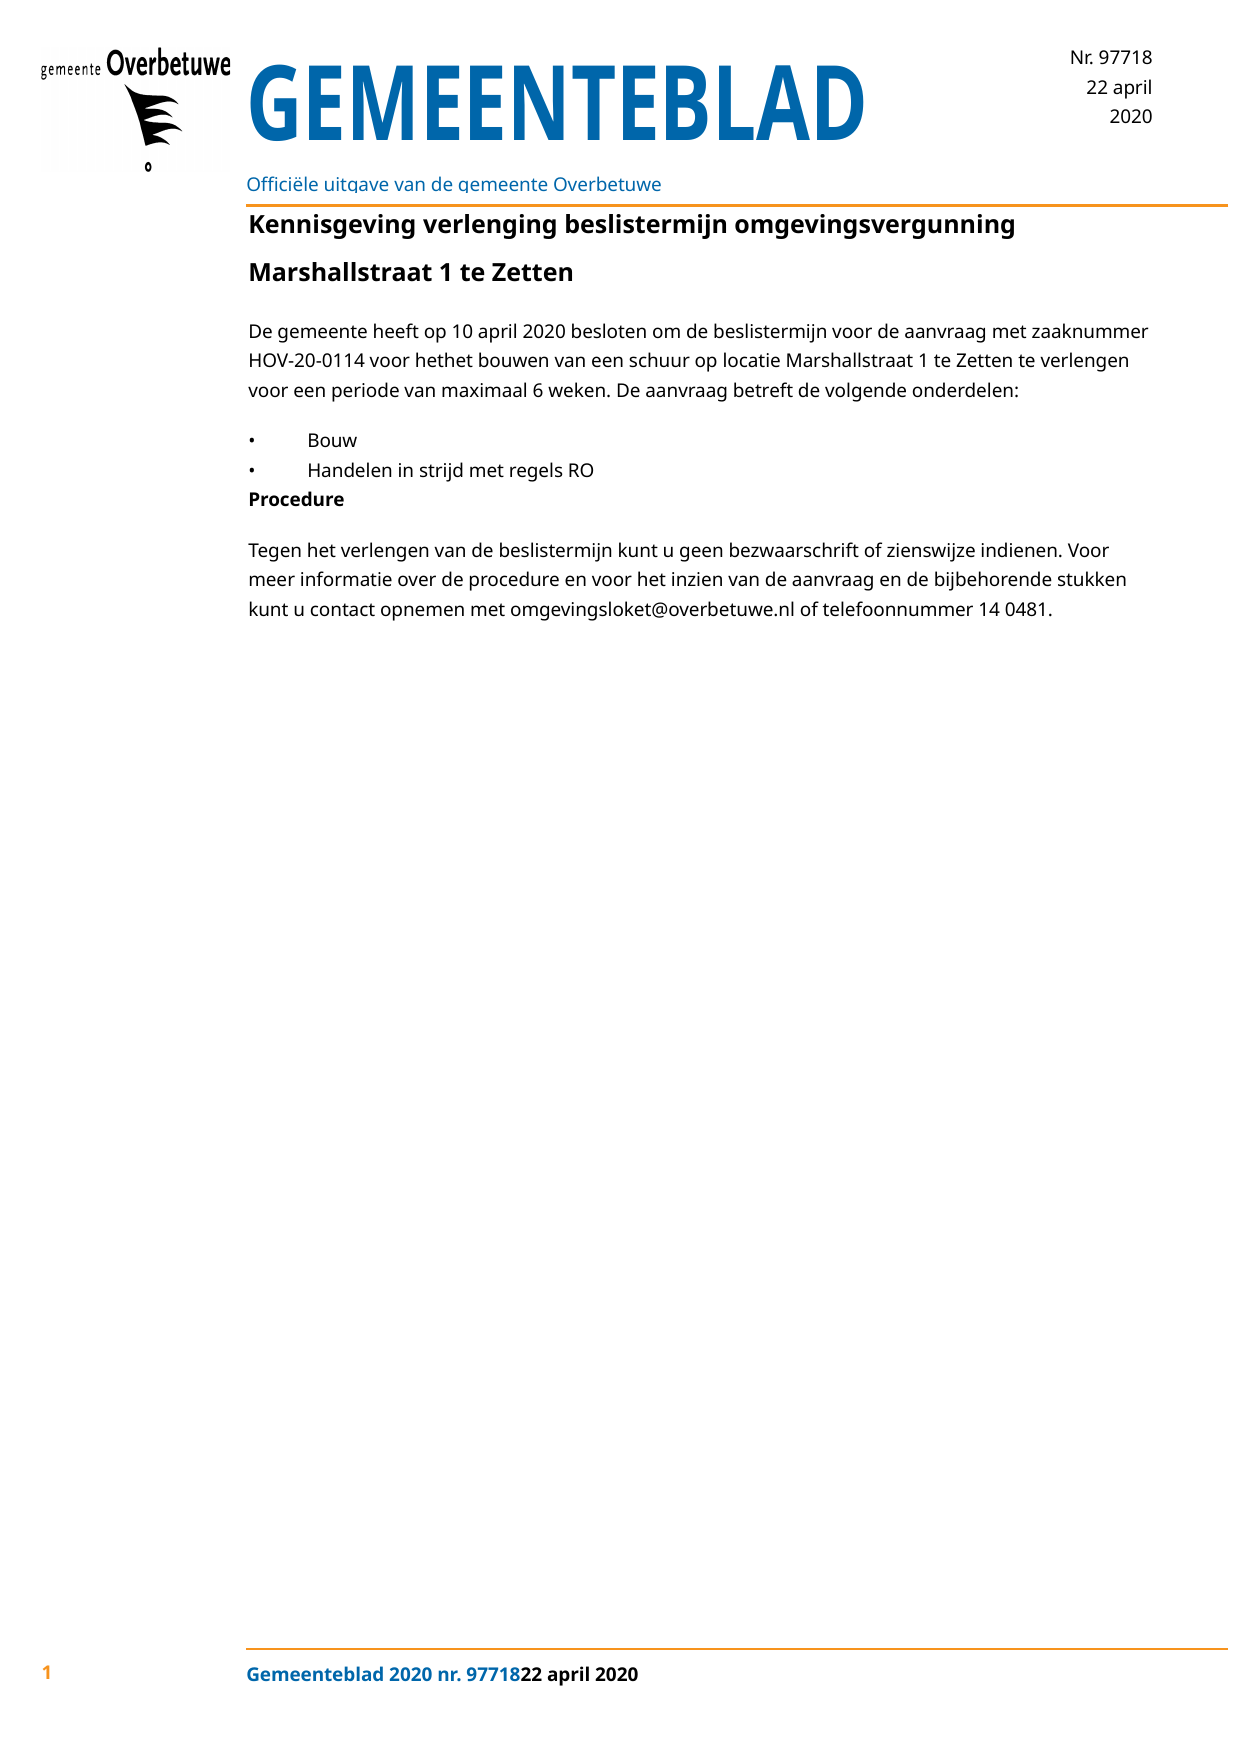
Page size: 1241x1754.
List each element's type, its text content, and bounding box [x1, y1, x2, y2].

picture [41, 47, 231, 172]
list Handelen in strijd met regels RO [248, 457, 1152, 483]
text Kennisgeving verlenging beslistermijn omgevingsvergunning Marshallstraat 1 te Zetten [248, 207, 1152, 288]
text Tegen het verlengen van de beslistermijn kunt u geen bezwaarschrift of zienswijze indienen. Voor meer informatie over de procedure en voor het inzien van de aanvraag en de bijbehorende stukken kunt u contact opnemen met omgevingsloket@overbetuwe.nl of telefoonnummer 14 0481. [248, 537, 1152, 622]
text De gemeente heeft op 10 april 2020 besloten om de beslistermijn voor de aanvraag met zaaknummer HOV-20-0114 voor hethet bouwen van een schuur op locatie Marshallstraat 1 te Zetten te verlengen voor een periode van maximaal 6 weken. De aanvraag betreft de volgende onderdelen: [248, 318, 1152, 403]
list Bouw [248, 427, 1152, 453]
text Procedure [248, 487, 1152, 512]
